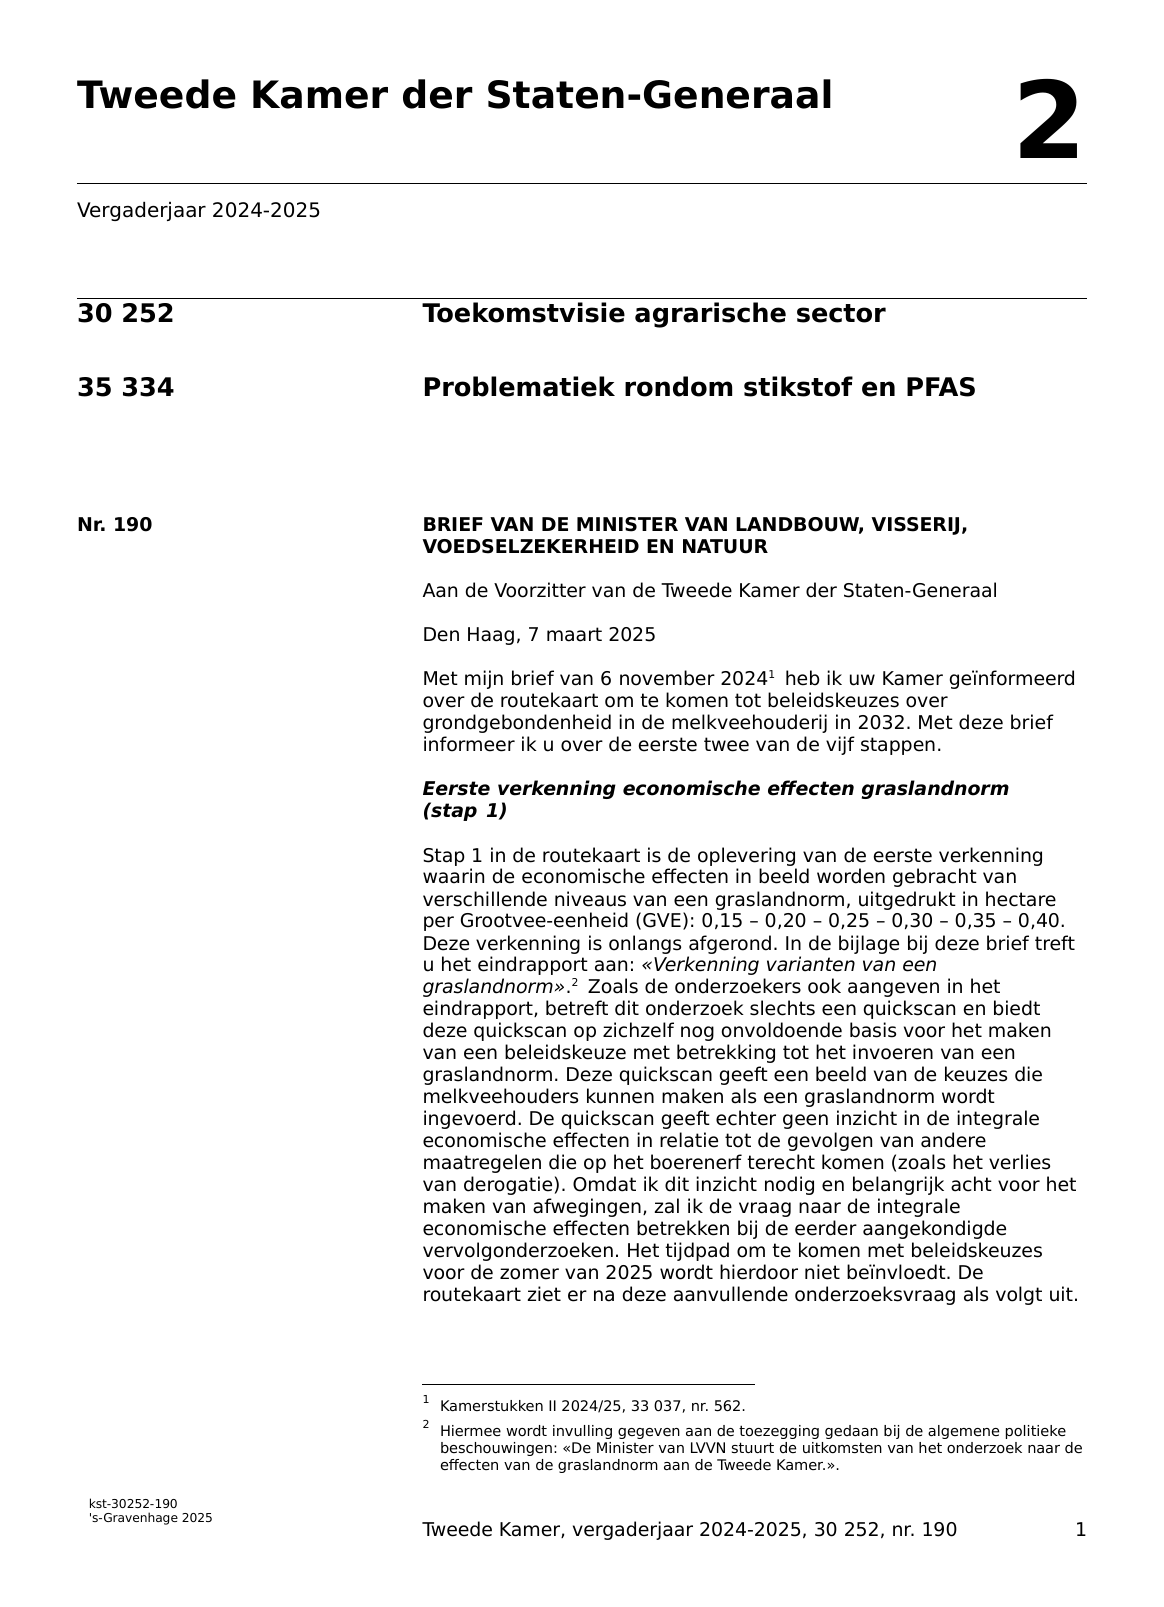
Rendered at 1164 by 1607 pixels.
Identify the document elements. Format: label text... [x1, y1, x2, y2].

table_cell Vergaderjaar 2024-2025 [77, 184, 1087, 298]
text 's-Gravenhage 2025 [88, 1511, 323, 1525]
subtitle Eerste verkenning economische effecten graslandnorm (stap 1) [422, 778, 1087, 822]
text Den Haag, 7 maart 2025 [422, 624, 1087, 646]
table_header 2 [886, 59, 1087, 183]
subtitle 30 252 Toekomstvisie agrarische sector [77, 299, 1087, 329]
subtitle Nr. 190 BRIEF VAN DE MINISTER VAN LANDBOUW, VISSERIJ, VOEDSELZEKERHEID EN NATUUR [77, 514, 1087, 558]
subtitle 35 334 Problematiek rondom stikstof en PFAS [77, 373, 1087, 403]
text Kamerstukken II 2024/25, 33 037, nr. 562. [422, 1393, 1087, 1416]
text Met mijn brief van 6 november 2024 heb ik uw Kamer geïnformeerd over de routekaart om te komen tot beleidskeuzes over grondgebondenheid in de melkveehouderij in 2032. Met deze brief informeer ik u over de eerste twee van de vijf stappen. [422, 668, 1087, 756]
text Stap 1 in de routekaart is de oplevering van de eerste verkenning waarin de economische effecten in beeld worden gebracht van verschillende niveaus van een graslandnorm, uitgedrukt in hectare per Grootvee-eenheid (GVE): 0,15 – 0,20 – 0,25 – 0,30 – 0,35 – 0,40. Deze verkenning is onlangs afgerond. In de bijlage bij deze brief treft u het eindrapport aan: «Verkenning varianten van een graslandnorm». Zoals de onderzoekers ook aangeven in het eindrapport, betreft dit onderzoek slechts een quickscan en biedt deze quickscan op zichzelf nog onvoldoende basis voor het maken van een beleidskeuze met betrekking tot het invoeren van een graslandnorm. Deze quickscan geeft een beeld van de keuzes die melkveehouders kunnen maken als een graslandnorm wordt ingevoerd. De quickscan geeft echter geen inzicht in de integrale economische effecten in relatie tot de gevolgen van andere maatregelen die op het boerenerf terecht komen (zoals het verlies van derogatie). Omdat ik dit inzicht nodig en belangrijk acht voor het maken van afwegingen, zal ik de vraag naar de integrale economische effecten betrekken bij de eerder aangekondigde vervolgonderzoeken. Het tijdpad om te komen met beleidskeuzes voor de zomer van 2025 wordt hierdoor niet beïnvloedt. De routekaart ziet er na deze aanvullende onderzoeksvraag als volgt uit. [422, 844, 1087, 1306]
text kst-30252-190 [88, 1497, 323, 1511]
text Aan de Voorzitter van de Tweede Kamer der Staten-Generaal [422, 580, 1087, 602]
table_header Tweede Kamer der Staten-Generaal [77, 59, 886, 183]
text Hiermee wordt invulling gegeven aan de toezegging gedaan bij de algemene politieke beschouwingen: «De Minister van LVVN stuurt de uitkomsten van het onderzoek naar de effecten van de graslandnorm aan de Tweede Kamer.». [422, 1418, 1087, 1474]
